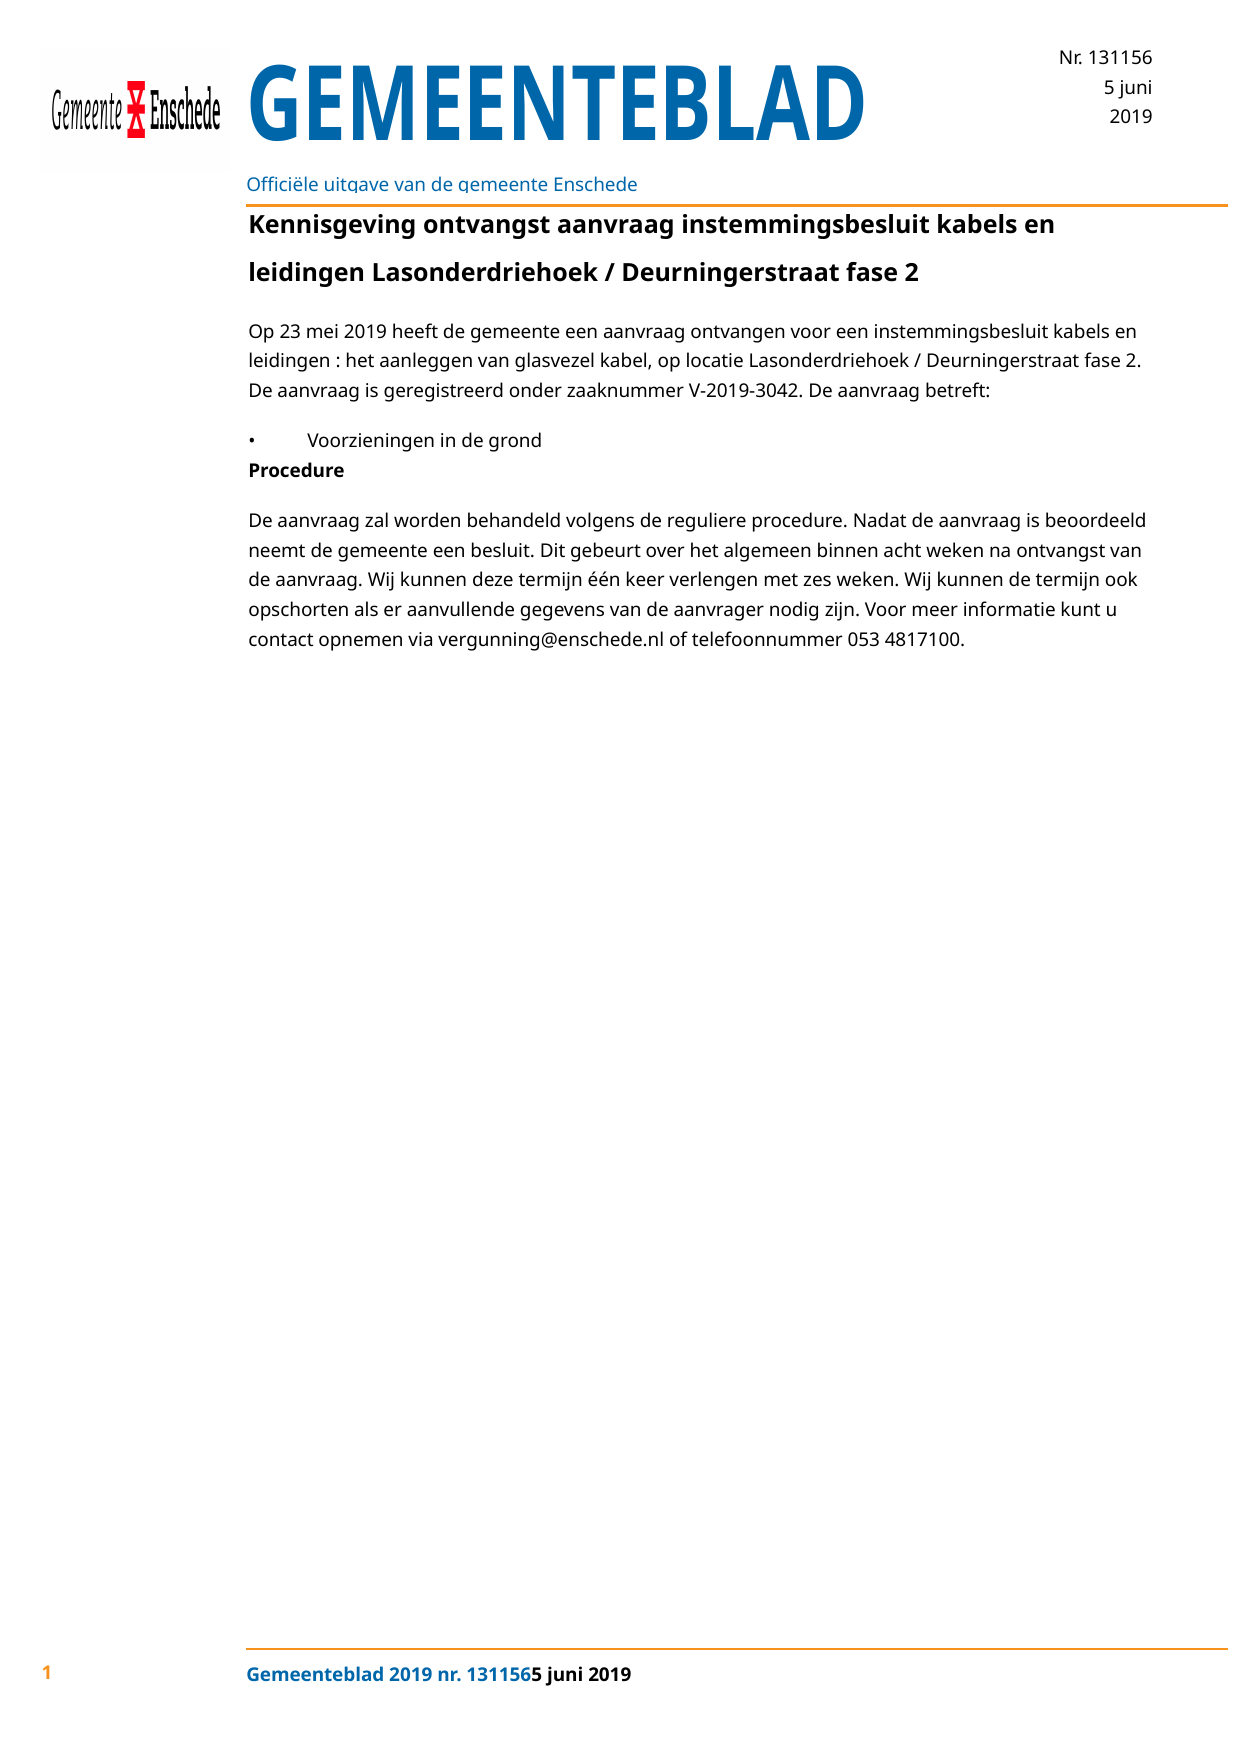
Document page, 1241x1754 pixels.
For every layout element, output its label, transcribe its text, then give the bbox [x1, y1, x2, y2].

list Voorzieningen in de grond [248, 427, 1152, 453]
text De aanvraag zal worden behandeld volgens de reguliere procedure. Nadat de aanvraag is beoordeeld neemt de gemeente een besluit. Dit gebeurt over het algemeen binnen acht weken na ontvangst van de aanvraag. Wij kunnen deze termijn één keer verlengen met zes weken. Wij kunnen de termijn ook opschorten als er aanvullende gegevens van de aanvrager nodig zijn. Voor meer informatie kunt u contact opnemen via vergunning@enschede.nl of telefoonnummer 053 4817100. [248, 507, 1152, 652]
text Procedure [248, 457, 1152, 483]
text Op 23 mei 2019 heeft de gemeente een aanvraag ontvangen voor een instemmingsbesluit kabels en leidingen : het aanleggen van glasvezel kabel, op locatie Lasonderdriehoek / Deurningerstraat fase 2. De aanvraag is geregistreerd onder zaaknummer V-2019-3042. De aanvraag betreft: [248, 318, 1152, 403]
picture [41, 47, 231, 172]
text Kennisgeving ontvangst aanvraag instemmingsbesluit kabels en leidingen Lasonderdriehoek / Deurningerstraat fase 2 [248, 207, 1152, 288]
